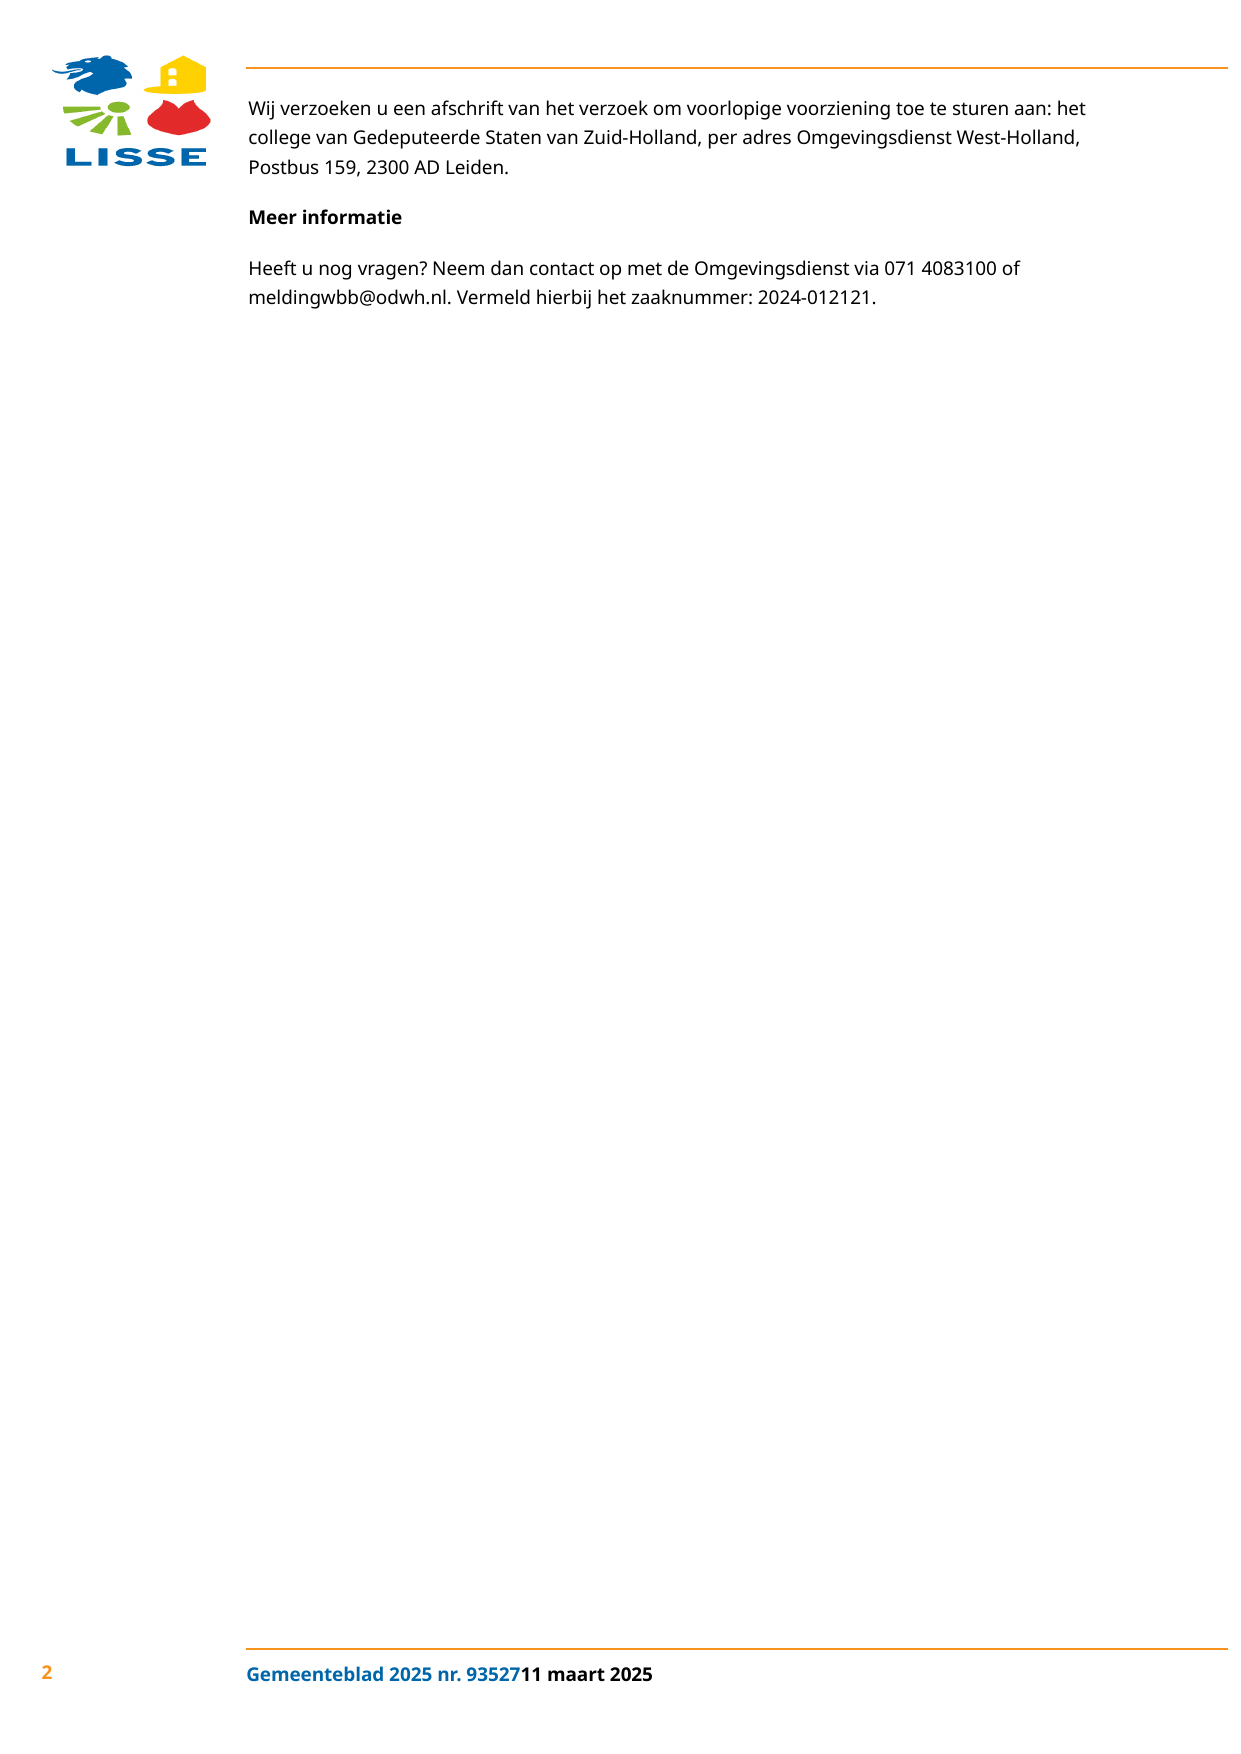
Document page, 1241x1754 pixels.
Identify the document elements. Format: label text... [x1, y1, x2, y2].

picture [41, 47, 231, 172]
text Wij verzoeken u een afschrift van het verzoek om voorlopige voorziening toe te sturen aan: het college van Gedeputeerde Staten van Zuid-Holland, per adres Omgevingsdienst West-Holland, Postbus 159, 2300 AD Leiden. [248, 95, 1152, 180]
text Meer informatie [248, 204, 1152, 230]
text Heeft u nog vragen? Neem dan contact op met de Omgevingsdienst via 071 4083100 of meldingwbb@odwh.nl. Vermeld hierbij het zaaknummer: 2024-012121. [248, 255, 1152, 310]
